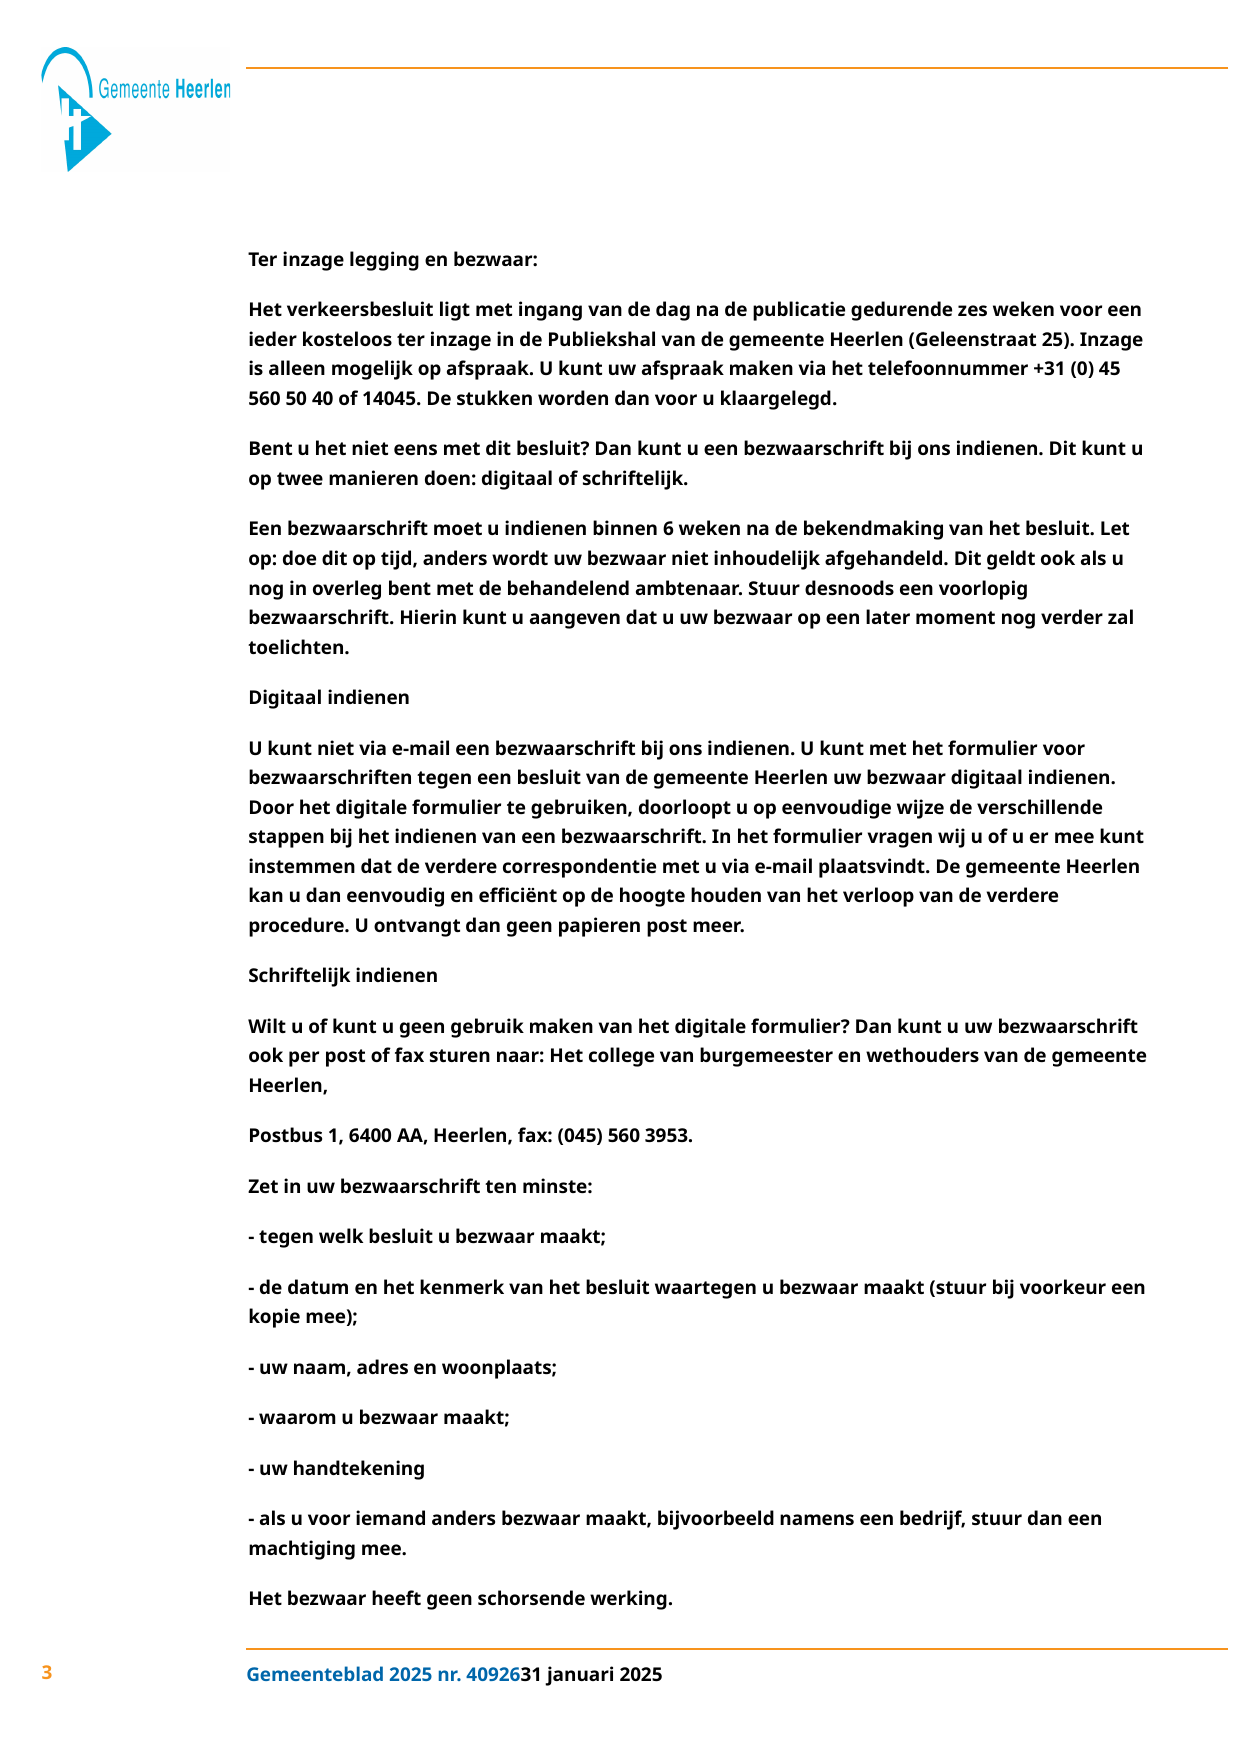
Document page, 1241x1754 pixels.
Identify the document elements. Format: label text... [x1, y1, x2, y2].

text Het verkeersbesluit ligt met ingang van de dag na de publicatie gedurende zes weken voor een ieder kosteloos ter inzage in de Publiekshal van de gemeente Heerlen (Geleenstraat 25). Inzage is alleen mogelijk op afspraak. U kunt uw afspraak maken via het telefoonnummer +31 (0) 45 560 50 40 of 14045. De stukken worden dan voor u klaargelegd. [248, 296, 1152, 411]
text - de datum en het kenmerk van het besluit waartegen u bezwaar maakt (stuur bij voorkeur een kopie mee); [248, 1274, 1152, 1329]
text Schriftelijk indienen [248, 963, 1152, 988]
text - als u voor iemand anders bezwaar maakt, bijvoorbeeld namens een bedrijf, stuur dan een machtiging mee. [248, 1505, 1152, 1561]
picture [41, 47, 59, 70]
text U kunt niet via e-mail een bezwaarschrift bij ons indienen. U kunt met het formulier voor bezwaarschriften tegen een besluit van de gemeente Heerlen uw bezwaar digitaal indienen. Door het digitale formulier te gebruiken, doorloopt u op eenvoudige wijze de verschillende stappen bij het indienen van een bezwaarschrift. In het formulier vragen wij u of u er mee kunt instemmen dat de verdere correspondentie met u via e-mail plaatsvindt. De gemeente Heerlen kan u dan eenvoudig en efficiënt op de hoogte houden van het verloop van de verdere procedure. U ontvangt dan geen papieren post meer. [248, 735, 1152, 938]
text - tegen welk besluit u bezwaar maakt; [248, 1223, 1152, 1249]
text Digitaal indienen [248, 684, 1152, 710]
text - waarom u bezwaar maakt; [248, 1404, 1152, 1430]
text Een bezwaarschrift moet u indienen binnen 6 weken na de bekendmaking van het besluit. Let op: doe dit op tijd, anders wordt uw bezwaar niet inhoudelijk afgehandeld. Dit geldt ook als u nog in overleg bent met de behandelend ambtenaar. Stuur desnoods een voorlopig bezwaarschrift. Hierin kunt u aangeven dat u uw bezwaar op een later moment nog verder zal toelichten. [248, 516, 1152, 660]
text Postbus 1, 6400 AA, Heerlen, fax: (045) 560 3953. [248, 1123, 1152, 1148]
text Ter inzage legging en bezwaar: [248, 246, 1152, 272]
text Het bezwaar heeft geen schorsende werking. [248, 1585, 1152, 1611]
text Zet in uw bezwaarschrift ten minste: [248, 1173, 1152, 1199]
text - uw naam, adres en woonplaats; [248, 1354, 1152, 1380]
text Bent u het niet eens met dit besluit? Dan kunt u een bezwaarschrift bij ons indienen. Dit kunt u op twee manieren doen: digitaal of schriftelijk. [248, 436, 1152, 491]
text Wilt u of kunt u geen gebruik maken van het digitale formulier? Dan kunt u uw bezwaarschrift ook per post of fax sturen naar: Het college van burgemeester en wethouders van de gemeente Heerlen, [248, 1013, 1152, 1098]
text - uw handtekening [248, 1455, 1152, 1481]
picture [41, 47, 231, 172]
